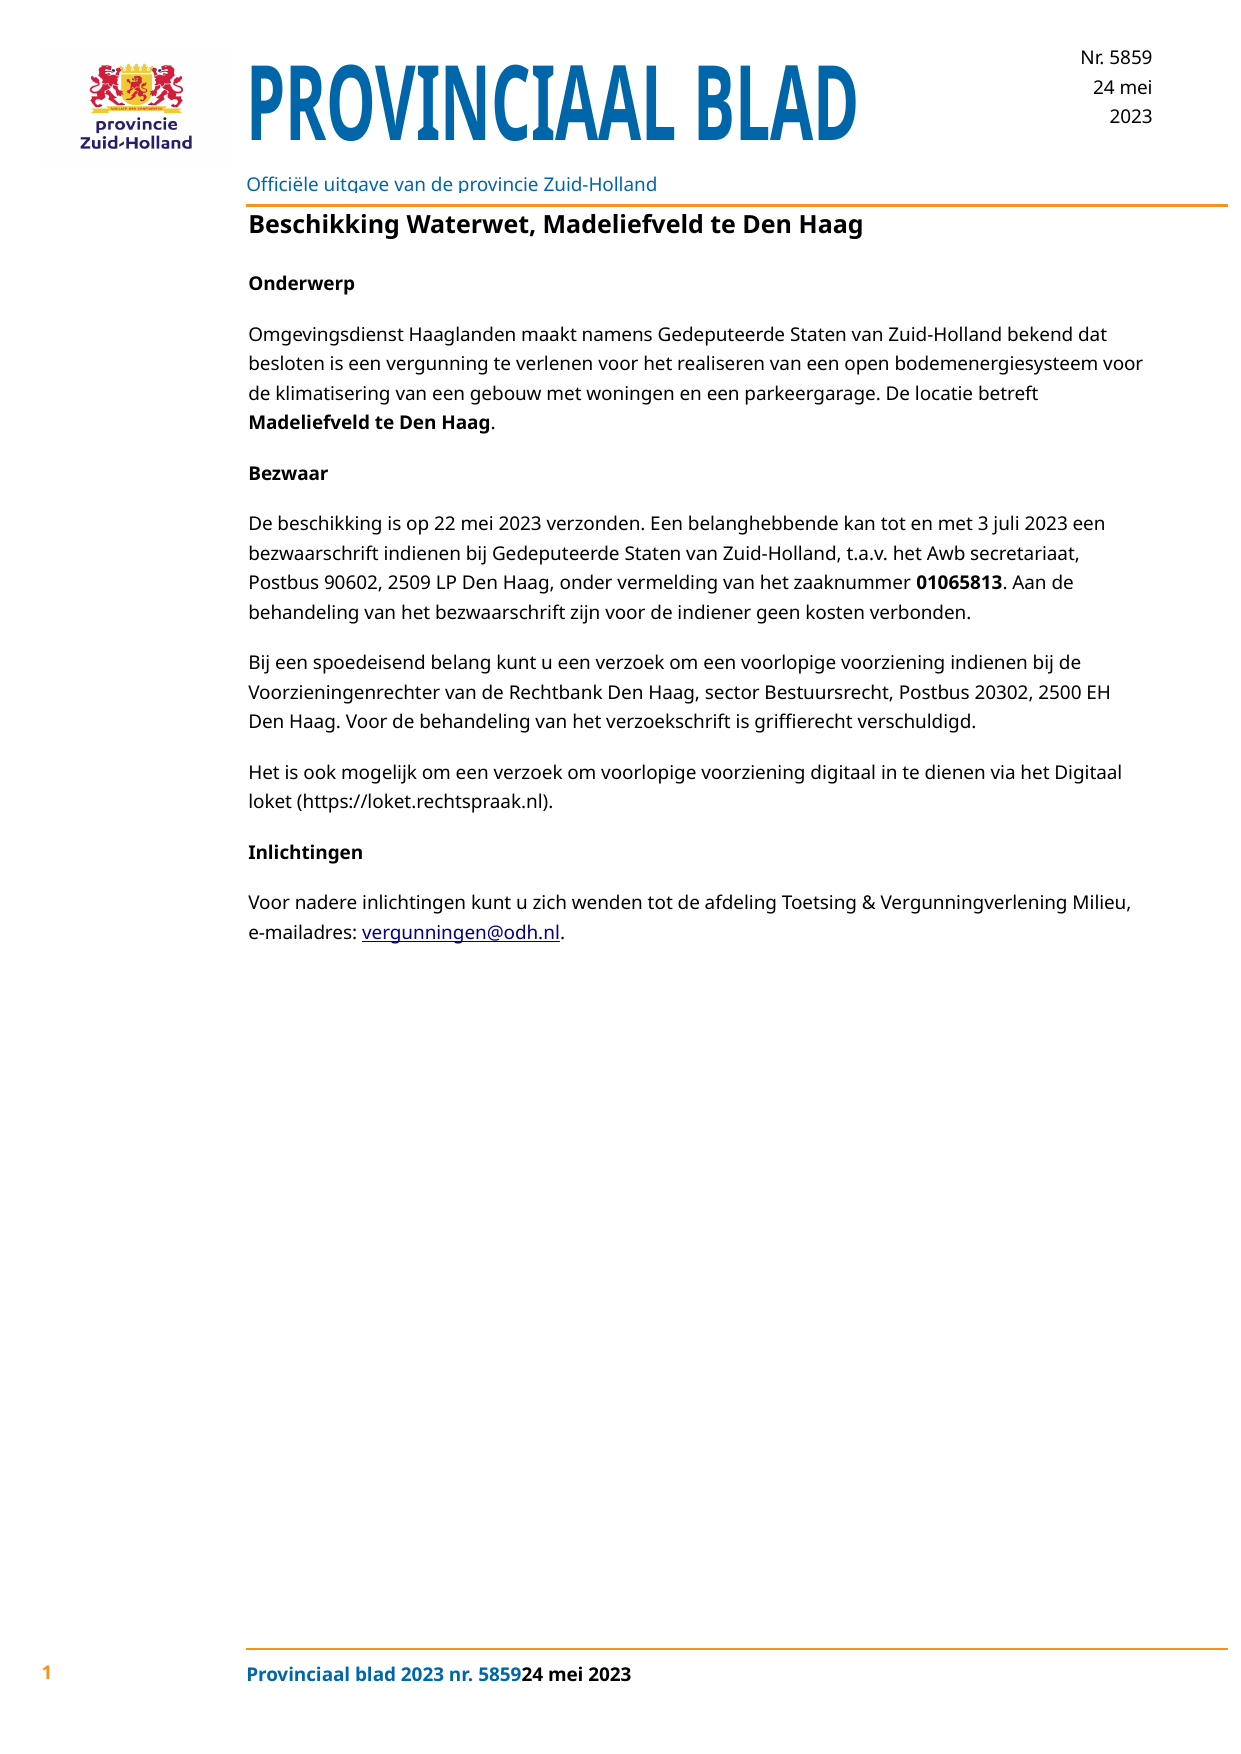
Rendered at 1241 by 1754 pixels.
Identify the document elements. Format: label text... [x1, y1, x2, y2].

text Omgevingsdienst Haaglanden maakt namens Gedeputeerde Staten van Zuid-Holland bekend dat besloten is een vergunning te verlenen voor het realiseren van een open bodemenergiesysteem voor de klimatisering van een gebouw met woningen en een parkeergarage. De locatie betreft Madeliefveld te Den Haag. [248, 321, 1152, 435]
text Voor nadere inlichtingen kunt u zich wenden tot de afdeling Toetsing & Vergunningverlening Milieu, e-mailadres: vergunningen@odh.nl. [248, 889, 1152, 945]
text De beschikking is op 22 mei 2023 verzonden. Een belanghebbende kan tot en met 3 juli 2023 een bezwaarschrift indienen bij Gedeputeerde Staten van Zuid-Holland, t.a.v. het Awb secretariaat, Postbus 90602, 2509 LP Den Haag, onder vermelding van het zaaknummer 01065813. Aan de behandeling van het bezwaarschrift zijn voor de indiener geen kosten verbonden. [248, 510, 1152, 625]
text Het is ook mogelijk om een verzoek om voorlopige voorziening digitaal in te dienen via het Digitaal loket (https://loket.rechtspraak.nl). [248, 759, 1152, 814]
text Bezwaar [248, 460, 1152, 486]
text Inlichtingen [248, 839, 1152, 865]
text Bij een spoedeisend belang kunt u een verzoek om een voorlopige voorziening indienen bij de Voorzieningenrechter van de Rechtbank Den Haag, sector Bestuursrecht, Postbus 20302, 2500 EH Den Haag. Voor de behandeling van het verzoekschrift is griffierecht verschuldigd. [248, 649, 1152, 734]
text Beschikking Waterwet, Madeliefveld te Den Haag [248, 207, 1152, 241]
picture [41, 47, 231, 172]
text Onderwerp [248, 270, 1152, 296]
